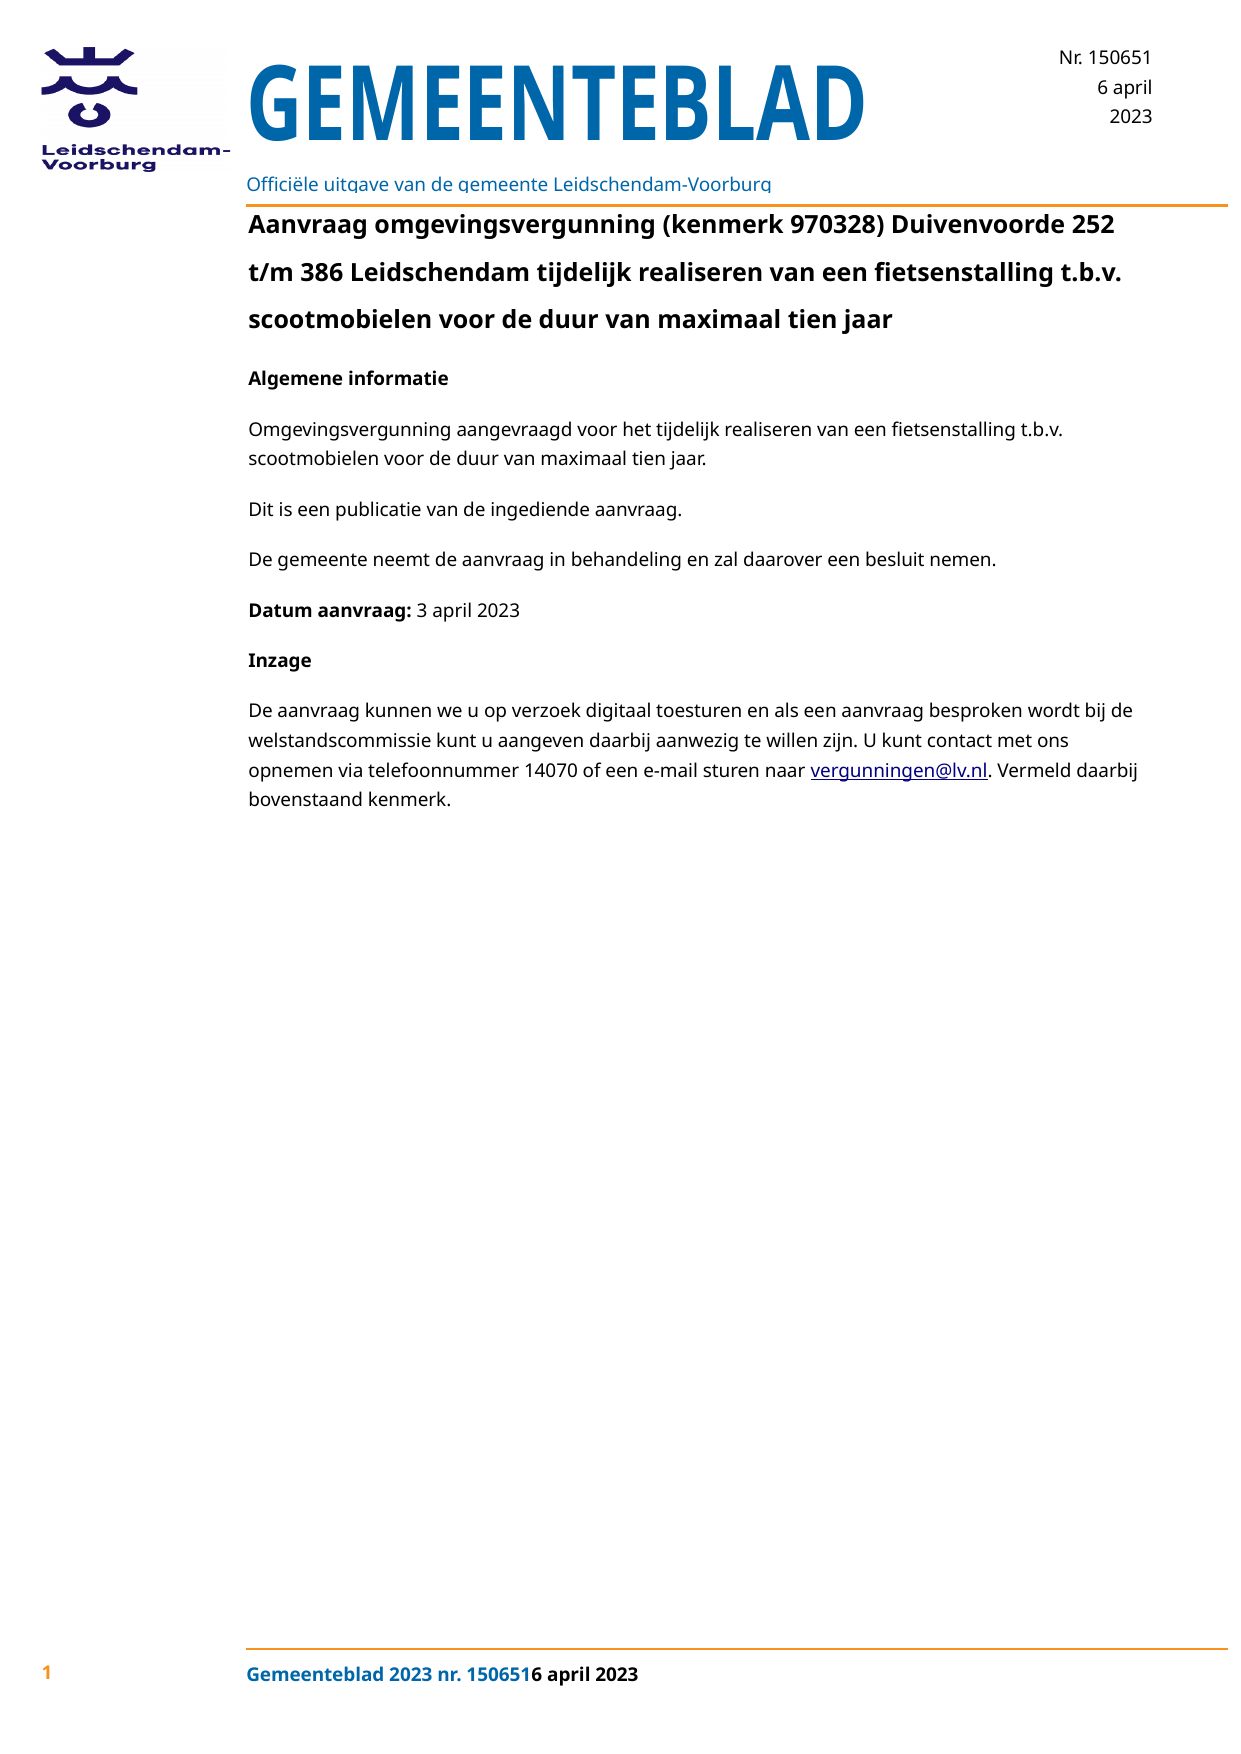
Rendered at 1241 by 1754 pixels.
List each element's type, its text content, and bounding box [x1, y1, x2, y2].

text Omgevingsvergunning aangevraagd voor het tijdelijk realiseren van een fietsenstalling t.b.v. scootmobielen voor de duur van maximaal tien jaar. [248, 416, 1152, 471]
text Algemene informatie [248, 366, 1152, 391]
text Dit is een publicatie van de ingediende aanvraag. [248, 496, 1152, 522]
picture [41, 47, 231, 172]
text De gemeente neemt de aanvraag in behandeling en zal daarover een besluit nemen. [248, 546, 1152, 572]
text De aanvraag kunnen we u op verzoek digitaal toesturen en als een aanvraag besproken wordt bij de welstandscommissie kunt u aangeven daarbij aanwezig te willen zijn. U kunt contact met ons opnemen via telefoonnummer 14070 of een e-mail sturen naar vergunningen@lv.nl. Vermeld daarbij bovenstaand kenmerk. [248, 698, 1152, 812]
text Datum aanvraag: 3 april 2023 [248, 597, 1152, 622]
text Inzage [248, 647, 1152, 673]
text Aanvraag omgevingsvergunning (kenmerk 970328) Duivenvoorde 252 t/m 386 Leidschendam tijdelijk realiseren van een fietsenstalling t.b.v. scootmobielen voor de duur van maximaal tien jaar [248, 207, 1152, 336]
